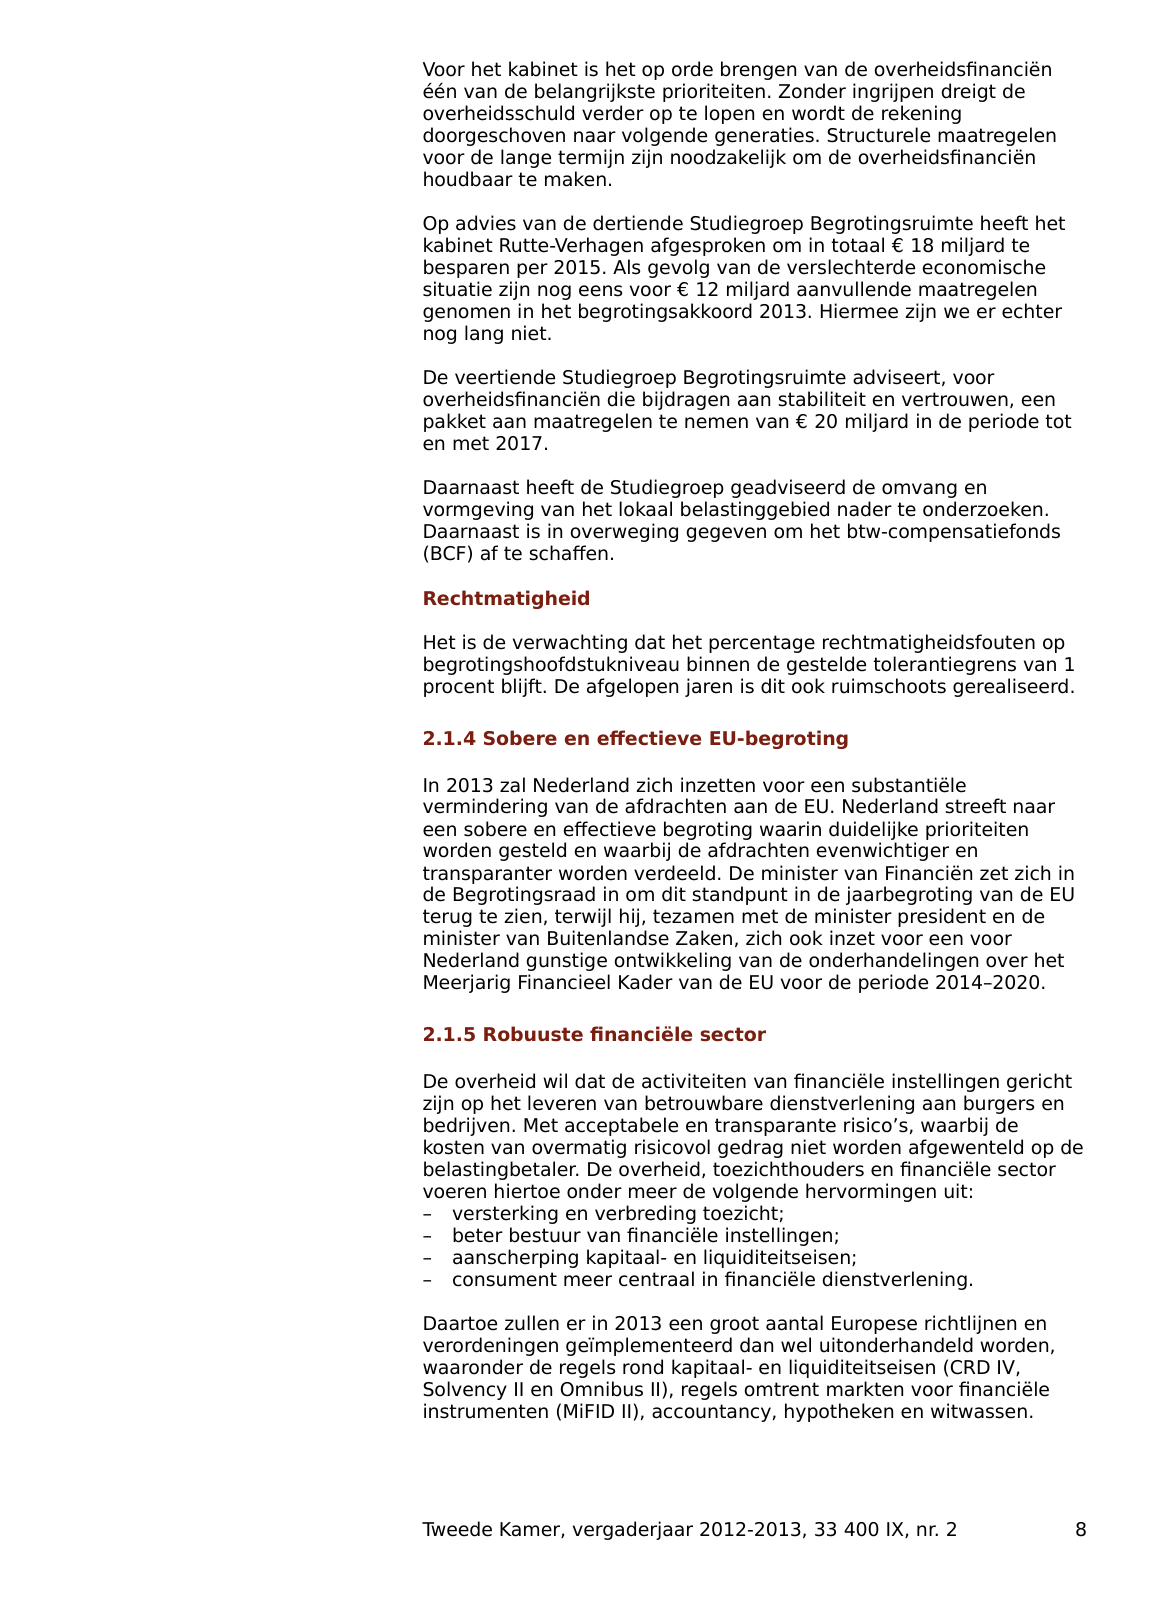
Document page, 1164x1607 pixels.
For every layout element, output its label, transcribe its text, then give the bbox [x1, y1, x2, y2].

text Daartoe zullen er in 2013 een groot aantal Europese richtlijnen en verordeningen geïmplementeerd dan wel uitonderhandeld worden, waaronder de regels rond kapitaal- en liquiditeitseisen (CRD IV, Solvency II en Omnibus II), regels omtrent markten voor financiële instrumenten (MiFID II), accountancy, hypotheken en witwassen. [422, 1313, 1087, 1423]
text Daarnaast heeft de Studiegroep geadviseerd de omvang en vormgeving van het lokaal belastinggebied nader te onderzoeken. Daarnaast is in overweging gegeven om het btw-compensatiefonds (BCF) af te schaffen. [422, 477, 1087, 565]
text Het is de verwachting dat het percentage rechtmatigheidsfouten op begrotingshoofdstukniveau binnen de gestelde tolerantiegrens van 1 procent blijft. De afgelopen jaren is dit ook ruimschoots gerealiseerd. [422, 632, 1087, 697]
text – beter bestuur van financiële instellingen; [422, 1225, 1087, 1247]
subtitle 2.1.5 Robuuste financiële sector [422, 1024, 1087, 1046]
text – versterking en verbreding toezicht; [422, 1203, 1087, 1225]
text – aanscherping kapitaal- en liquiditeitseisen; [422, 1247, 1087, 1269]
text Voor het kabinet is het op orde brengen van de overheidsfinanciën één van de belangrijkste prioriteiten. Zonder ingrijpen dreigt de overheidsschuld verder op te lopen en wordt de rekening doorgeschoven naar volgende generaties. Structurele maatregelen voor de lange termijn zijn noodzakelijk om de overheidsfinanciën houdbaar te maken. [422, 59, 1087, 191]
text Op advies van de dertiende Studiegroep Begrotingsruimte heeft het kabinet Rutte-Verhagen afgesproken om in totaal € 18 miljard te besparen per 2015. Als gevolg van de verslechterde economische situatie zijn nog eens voor € 12 miljard aanvullende maatregelen genomen in het begrotingsakkoord 2013. Hiermee zijn we er echter nog lang niet. [422, 213, 1087, 345]
text In 2013 zal Nederland zich inzetten voor een substantiële vermindering van de afdrachten aan de EU. Nederland streeft naar een sobere en effectieve begroting waarin duidelijke prioriteiten worden gesteld en waarbij de afdrachten evenwichtiger en transparanter worden verdeeld. De minister van Financiën zet zich in de Begrotingsraad in om dit standpunt in de jaarbegroting van de EU terug te zien, terwijl hij, tezamen met de minister president en de minister van Buitenlandse Zaken, zich ook inzet voor een voor Nederland gunstige ontwikkeling van de onderhandelingen over het Meerjarig Financieel Kader van de EU voor de periode 2014–2020. [422, 774, 1087, 994]
text De veertiende Studiegroep Begrotingsruimte adviseert, voor overheidsfinanciën die bijdragen aan stabiliteit en vertrouwen, een pakket aan maatregelen te nemen van € 20 miljard in de periode tot en met 2017. [422, 367, 1087, 455]
subtitle 2.1.4 Sobere en effectieve EU-begroting [422, 727, 1087, 749]
subtitle Rechtmatigheid [422, 587, 1087, 609]
text De overheid wil dat de activiteiten van financiële instellingen gericht zijn op het leveren van betrouwbare dienstverlening aan burgers en bedrijven. Met acceptabele en transparante risico’s, waarbij de kosten van overmatig risicovol gedrag niet worden afgewenteld op de belastingbetaler. De overheid, toezichthouders en financiële sector voeren hiertoe onder meer de volgende hervormingen uit: [422, 1071, 1087, 1203]
text – consument meer centraal in financiële dienstverlening. [422, 1269, 1087, 1291]
